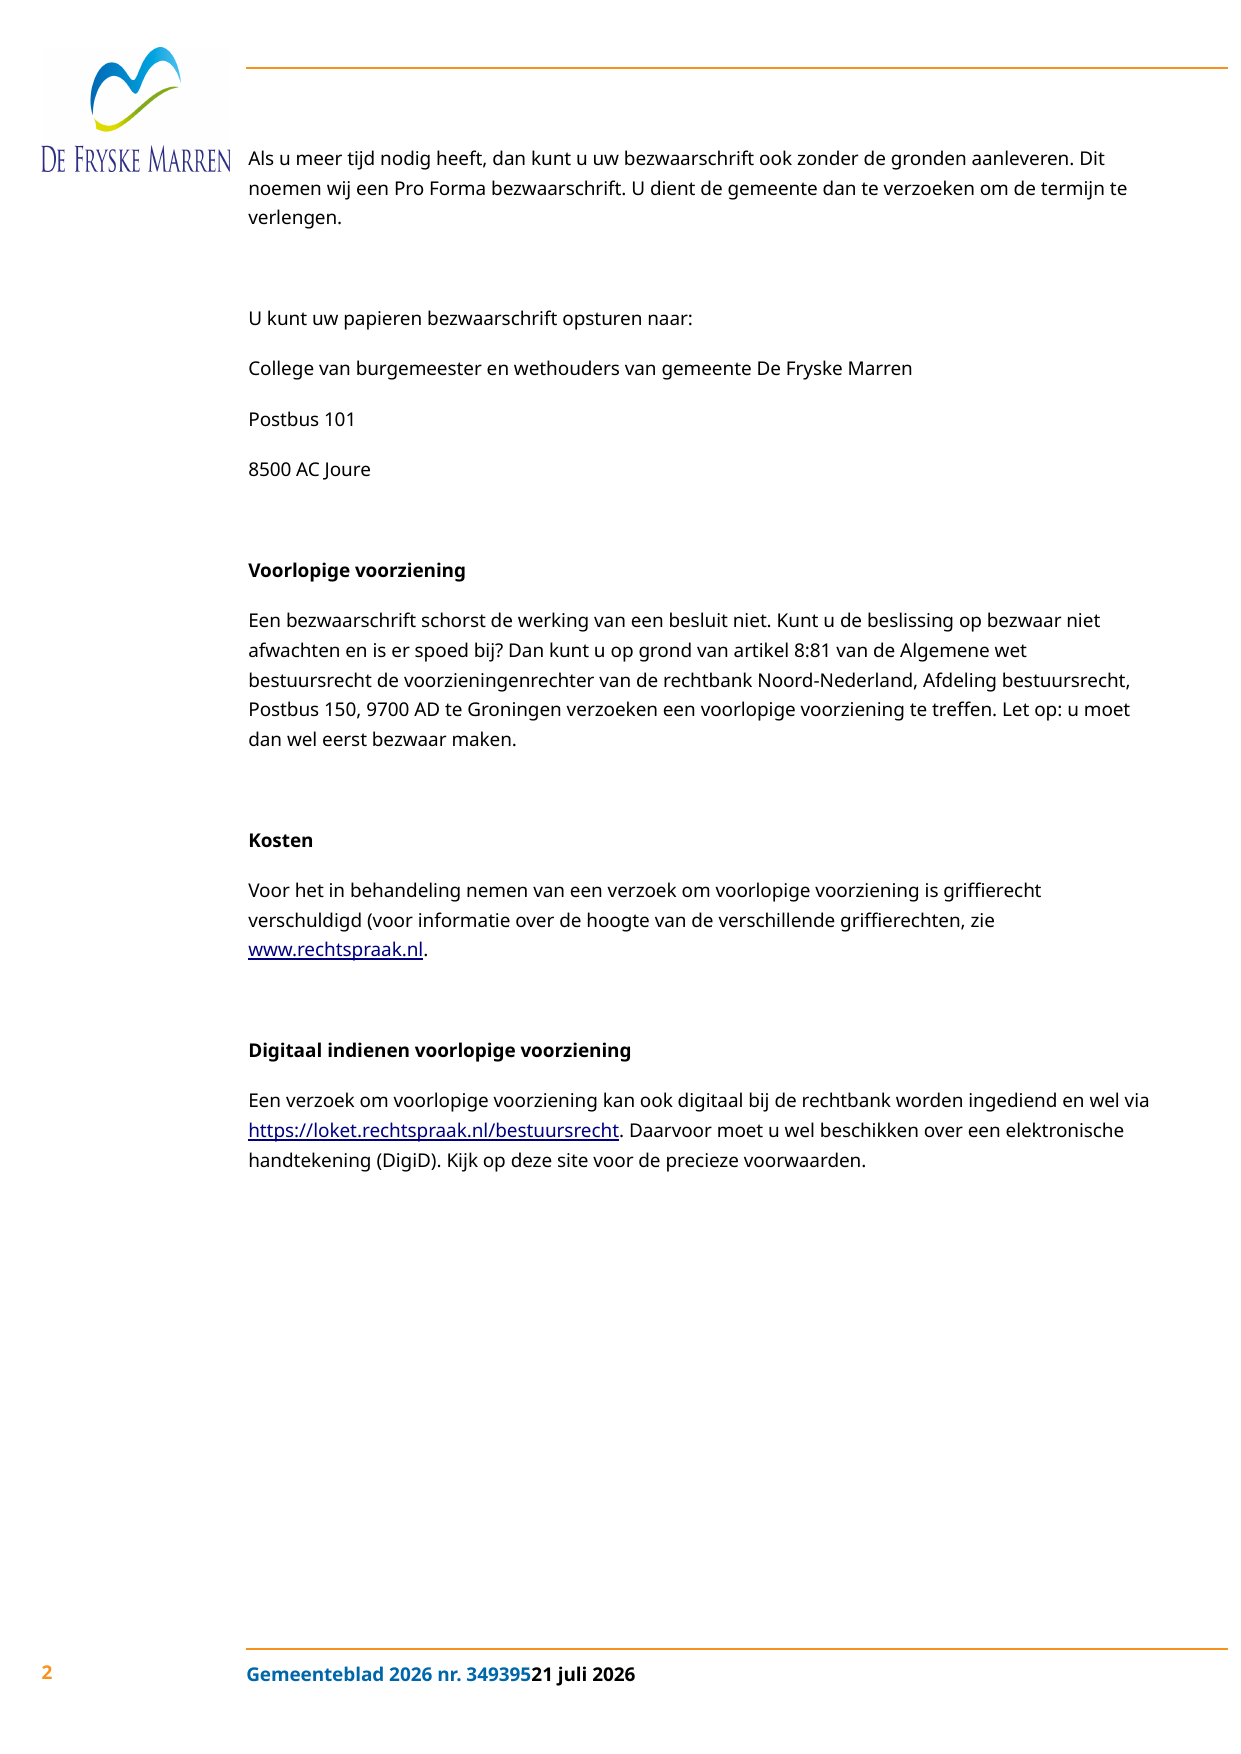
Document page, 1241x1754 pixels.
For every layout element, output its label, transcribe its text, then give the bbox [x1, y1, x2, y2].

text Kosten [248, 827, 1152, 853]
text U kunt uw papieren bezwaarschrift opsturen naar: [248, 305, 1152, 331]
text 8500 AC Joure [248, 456, 1152, 482]
text College van burgemeester en wethouders van gemeente De Fryske Marren [248, 356, 1152, 381]
text Digitaal indienen voorlopige voorziening [248, 1037, 1152, 1063]
text Voorlopige voorziening [248, 557, 1152, 583]
picture [41, 47, 231, 172]
text Een bezwaarschrift schorst de werking van een besluit niet. Kunt u de beslissing op bezwaar niet afwachten en is er spoed bij? Dan kunt u op grond van artikel 8:81 van de Algemene wet bestuursrecht de voorzieningenrechter van de rechtbank Noord-Nederland, Afdeling bestuursrecht, Postbus 150, 9700 AD te Groningen verzoeken een voorlopige voorziening te treffen. Let op: u moet dan wel eerst bezwaar maken. [248, 608, 1152, 752]
text Als u meer tijd nodig heeft, dan kunt u uw bezwaarschrift ook zonder de gronden aanleveren. Dit noemen wij een Pro Forma bezwaarschrift. U dient de gemeente dan te verzoeken om de termijn te verlengen. [248, 145, 1152, 230]
text Postbus 101 [248, 406, 1152, 432]
text Voor het in behandeling nemen van een verzoek om voorlopige voorziening is griffierecht verschuldigd (voor informatie over de hoogte van de verschillende griffierechten, zie www.rechtspraak.nl. [248, 877, 1152, 962]
text Een verzoek om voorlopige voorziening kan ook digitaal bij de rechtbank worden ingediend en wel via https://loket.rechtspraak.nl/bestuursrecht. Daarvoor moet u wel beschikken over een elektronische handtekening (DigiD). Kijk op deze site voor de precieze voorwaarden. [248, 1088, 1152, 1173]
